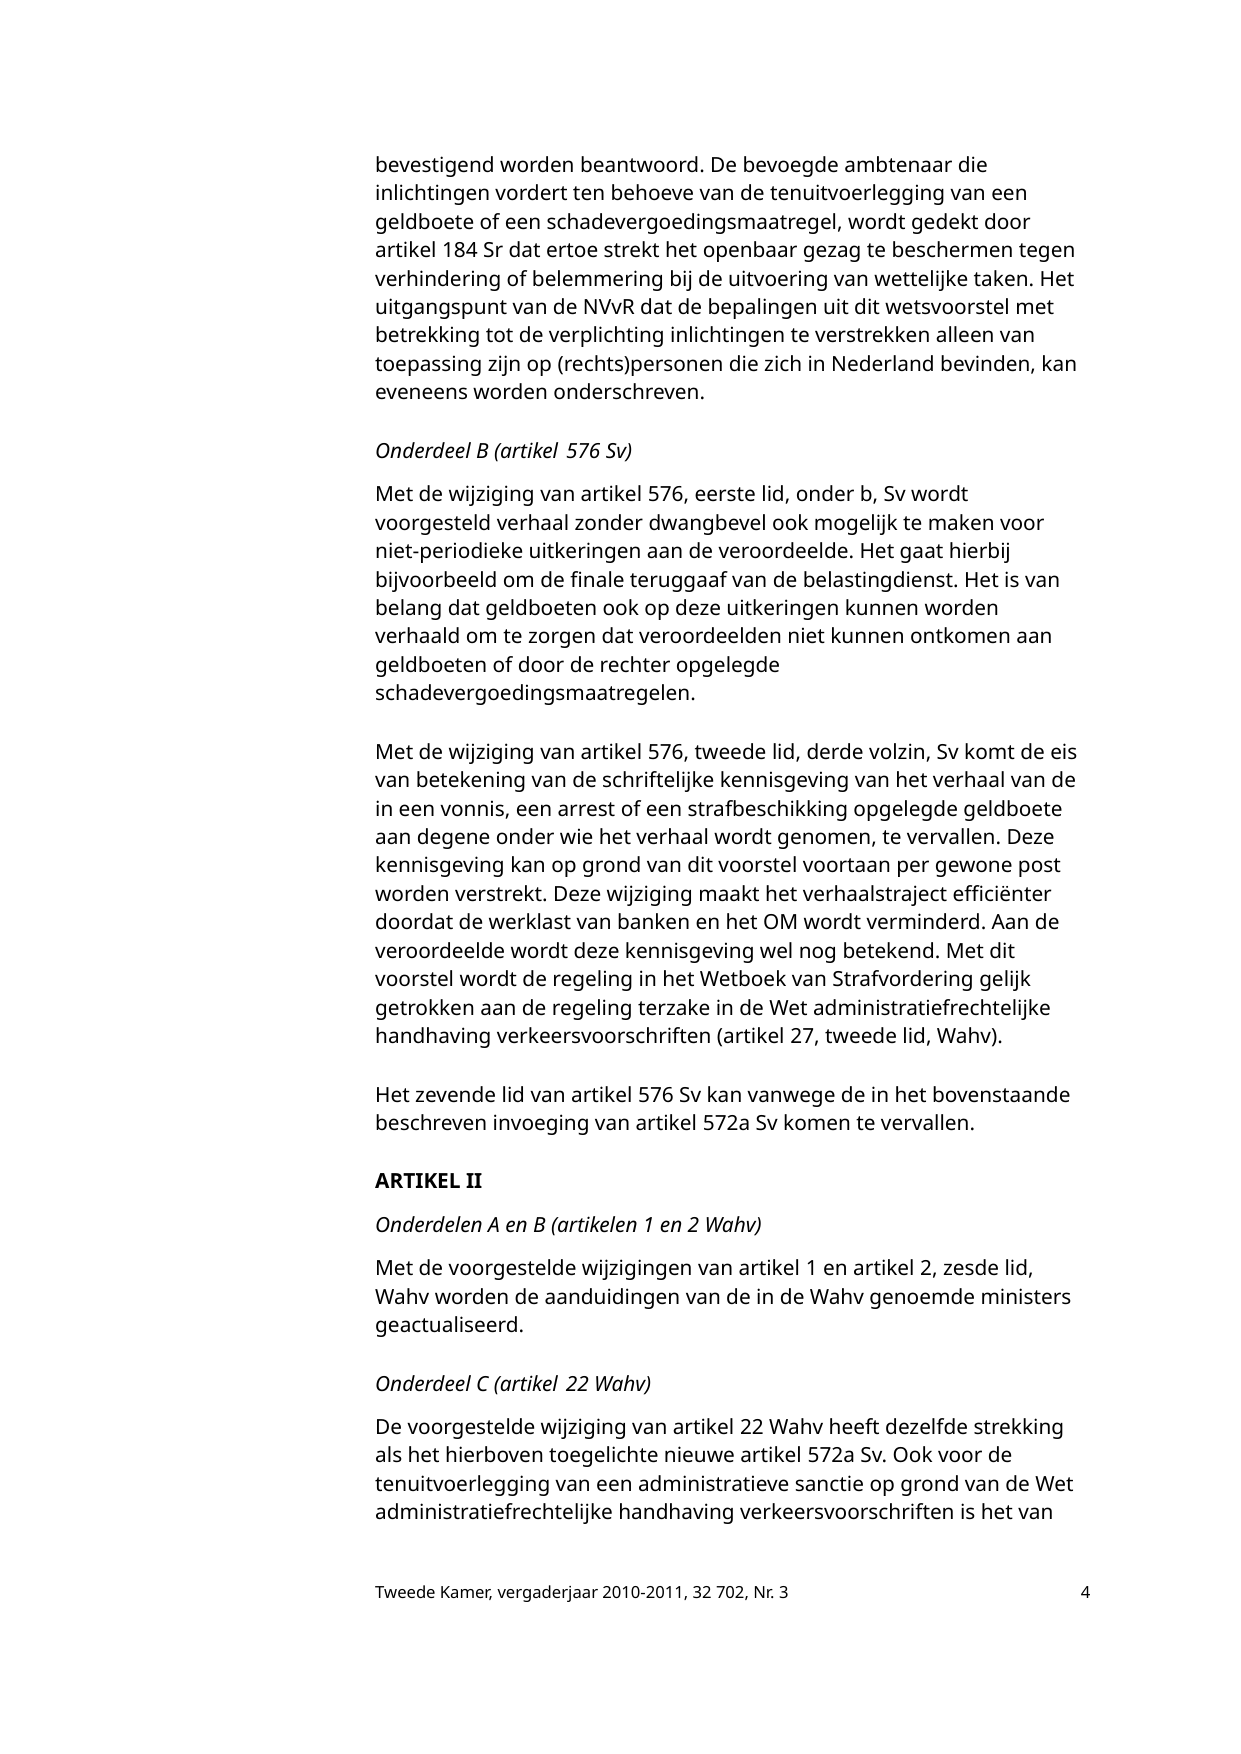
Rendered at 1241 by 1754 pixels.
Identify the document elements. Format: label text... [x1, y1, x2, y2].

text Onderdeel B (artikel 576 Sv) [375, 436, 1090, 464]
text Met de voorgestelde wijzigingen van artikel 1 en artikel 2, zesde lid, Wahv worden de aanduidingen van de in de Wahv genoemde ministers geactualiseerd. [375, 1253, 1090, 1339]
text Onderdeel C (artikel 22 Wahv) [375, 1369, 1090, 1397]
text Het zevende lid van artikel 576 Sv kan vanwege de in het bovenstaande beschreven invoeging van artikel 572a Sv komen te vervallen. [375, 1080, 1090, 1137]
text bevestigend worden beantwoord. De bevoegde ambtenaar die inlichtingen vordert ten behoeve van de tenuitvoerlegging van een geldboete of een schadevergoedingsmaatregel, wordt gedekt door artikel 184 Sr dat ertoe strekt het openbaar gezag te beschermen tegen verhindering of belemmering bij de uitvoering van wettelijke taken. Het uitgangspunt van de NVvR dat de bepalingen uit dit wetsvoorstel met betrekking tot de verplichting inlichtingen te verstrekken alleen van toepassing zijn op (rechts)personen die zich in Nederland bevinden, kan eveneens worden onderschreven. [375, 150, 1090, 406]
text Met de wijziging van artikel 576, tweede lid, derde volzin, Sv komt de eis van betekening van de schriftelijke kennisgeving van het verhaal van de in een vonnis, een arrest of een strafbeschikking opgelegde geldboete aan degene onder wie het verhaal wordt genomen, te vervallen. Deze kennisgeving kan op grond van dit voorstel voortaan per gewone post worden verstrekt. Deze wijziging maakt het verhaalstraject efficiënter doordat de werklast van banken en het OM wordt verminderd. Aan de veroordeelde wordt deze kennisgeving wel nog betekend. Met dit voorstel wordt de regeling in het Wetboek van Strafvordering gelijk getrokken aan de regeling terzake in de Wet administratiefrechtelijke handhaving verkeersvoorschriften (artikel 27, tweede lid, Wahv). [375, 737, 1090, 1050]
text Onderdelen A en B (artikelen 1 en 2 Wahv) [375, 1210, 1090, 1238]
text Met de wijziging van artikel 576, eerste lid, onder b, Sv wordt voorgesteld verhaal zonder dwangbevel ook mogelijk te maken voor niet-periodieke uitkeringen aan de veroordeelde. Het gaat hierbij bijvoorbeeld om de finale teruggaaf van de belastingdienst. Het is van belang dat geldboeten ook op deze uitkeringen kunnen worden verhaald om te zorgen dat veroordeelden niet kunnen ontkomen aan geldboeten of door de rechter opgelegde schadevergoedingsmaatregelen. [375, 479, 1090, 707]
text ARTIKEL II [375, 1167, 1090, 1195]
text De voorgestelde wijziging van artikel 22 Wahv heeft dezelfde strekking als het hierboven toegelichte nieuwe artikel 572a Sv. Ook voor de tenuitvoerlegging van een administratieve sanctie op grond van de Wet administratiefrechtelijke handhaving verkeersvoorschriften is het van [375, 1412, 1090, 1526]
